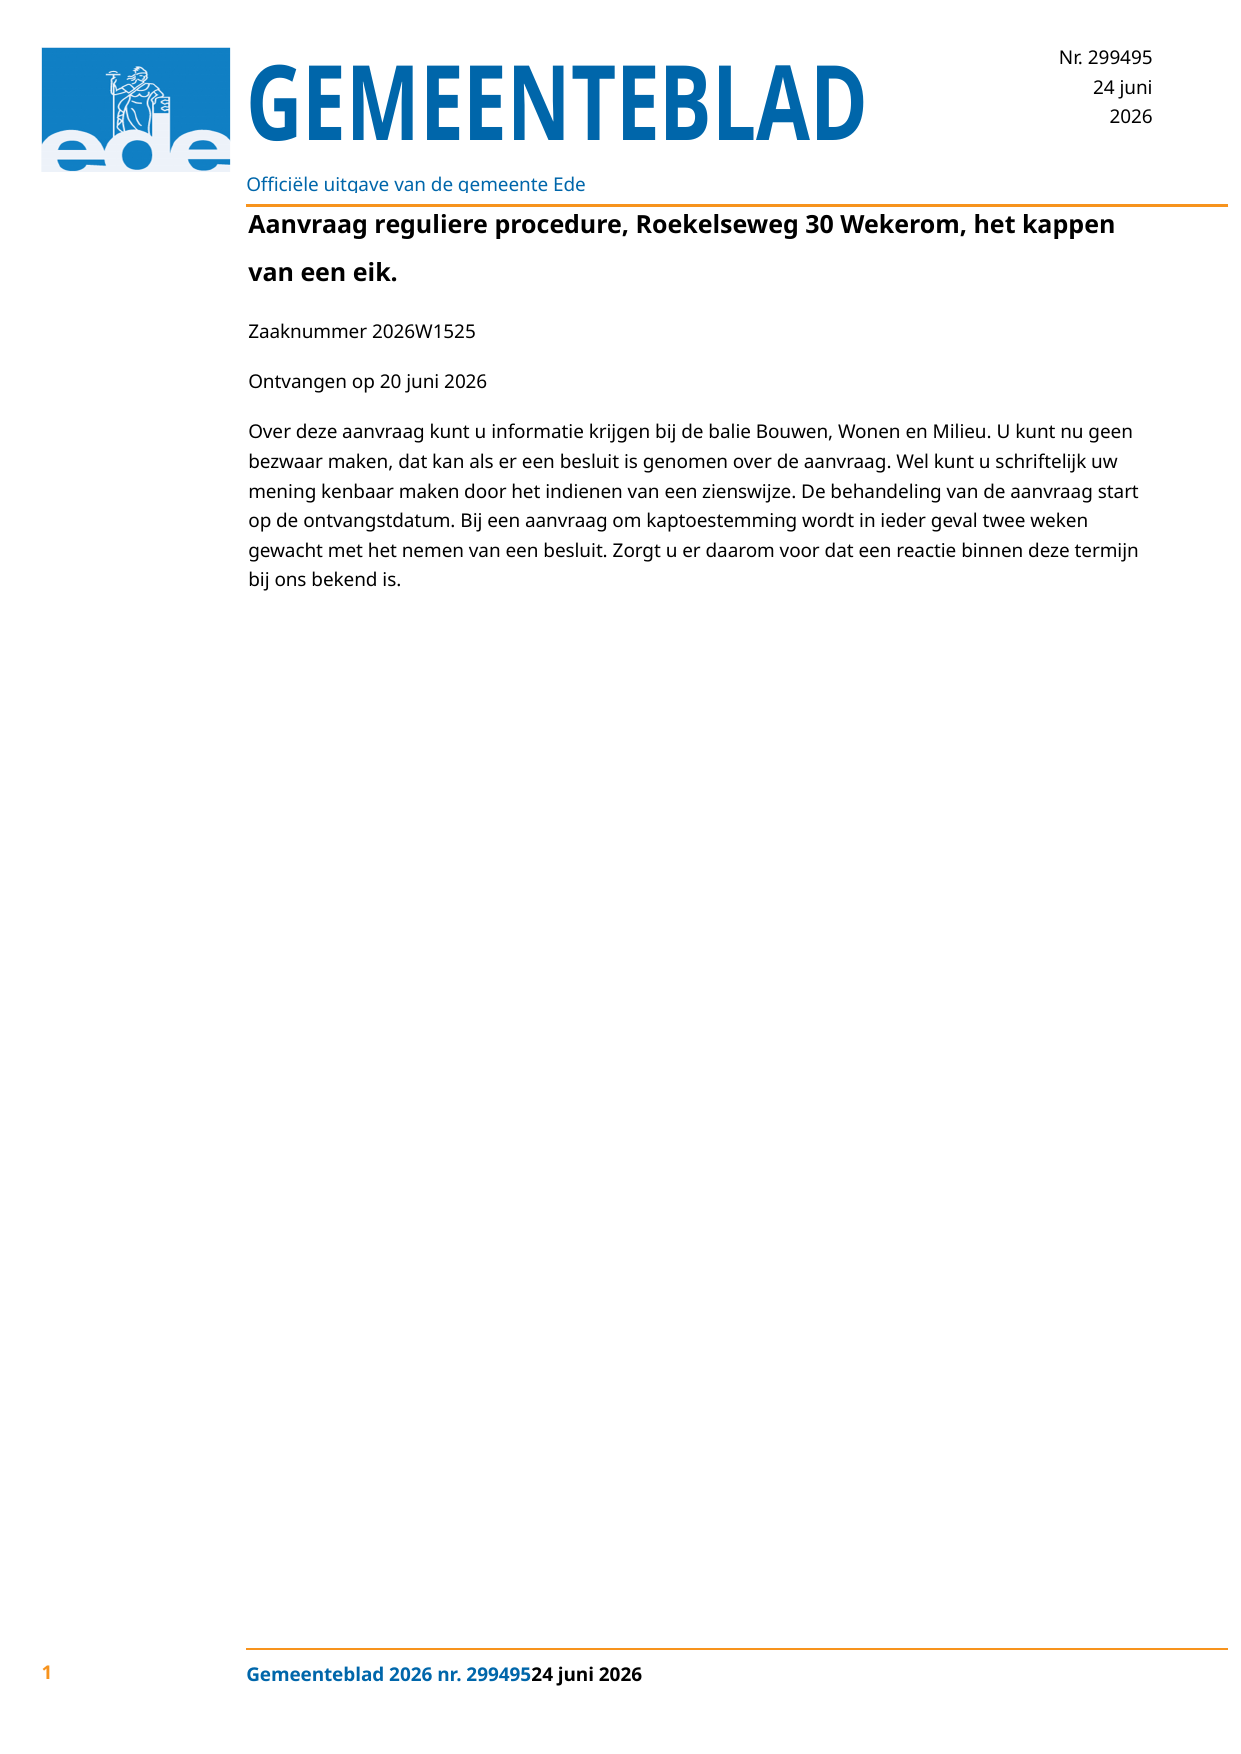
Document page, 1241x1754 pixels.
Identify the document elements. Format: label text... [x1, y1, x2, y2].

text Zaaknummer 2026W1525 [248, 318, 1152, 344]
text Aanvraag reguliere procedure, Roekelseweg 30 Wekerom, het kappen van een eik. [248, 207, 1152, 288]
text Ontvangen op 20 juni 2026 [248, 368, 1152, 394]
picture [41, 47, 231, 172]
text Over deze aanvraag kunt u informatie krijgen bij de balie Bouwen, Wonen en Milieu. U kunt nu geen bezwaar maken, dat kan als er een besluit is genomen over de aanvraag. Wel kunt u schriftelijk uw mening kenbaar maken door het indienen van een zienswijze. De behandeling van de aanvraag start op de ontvangstdatum. Bij een aanvraag om kaptoestemming wordt in ieder geval twee weken gewacht met het nemen van een besluit. Zorgt u er daarom voor dat een reactie binnen deze termijn bij ons bekend is. [248, 419, 1152, 592]
